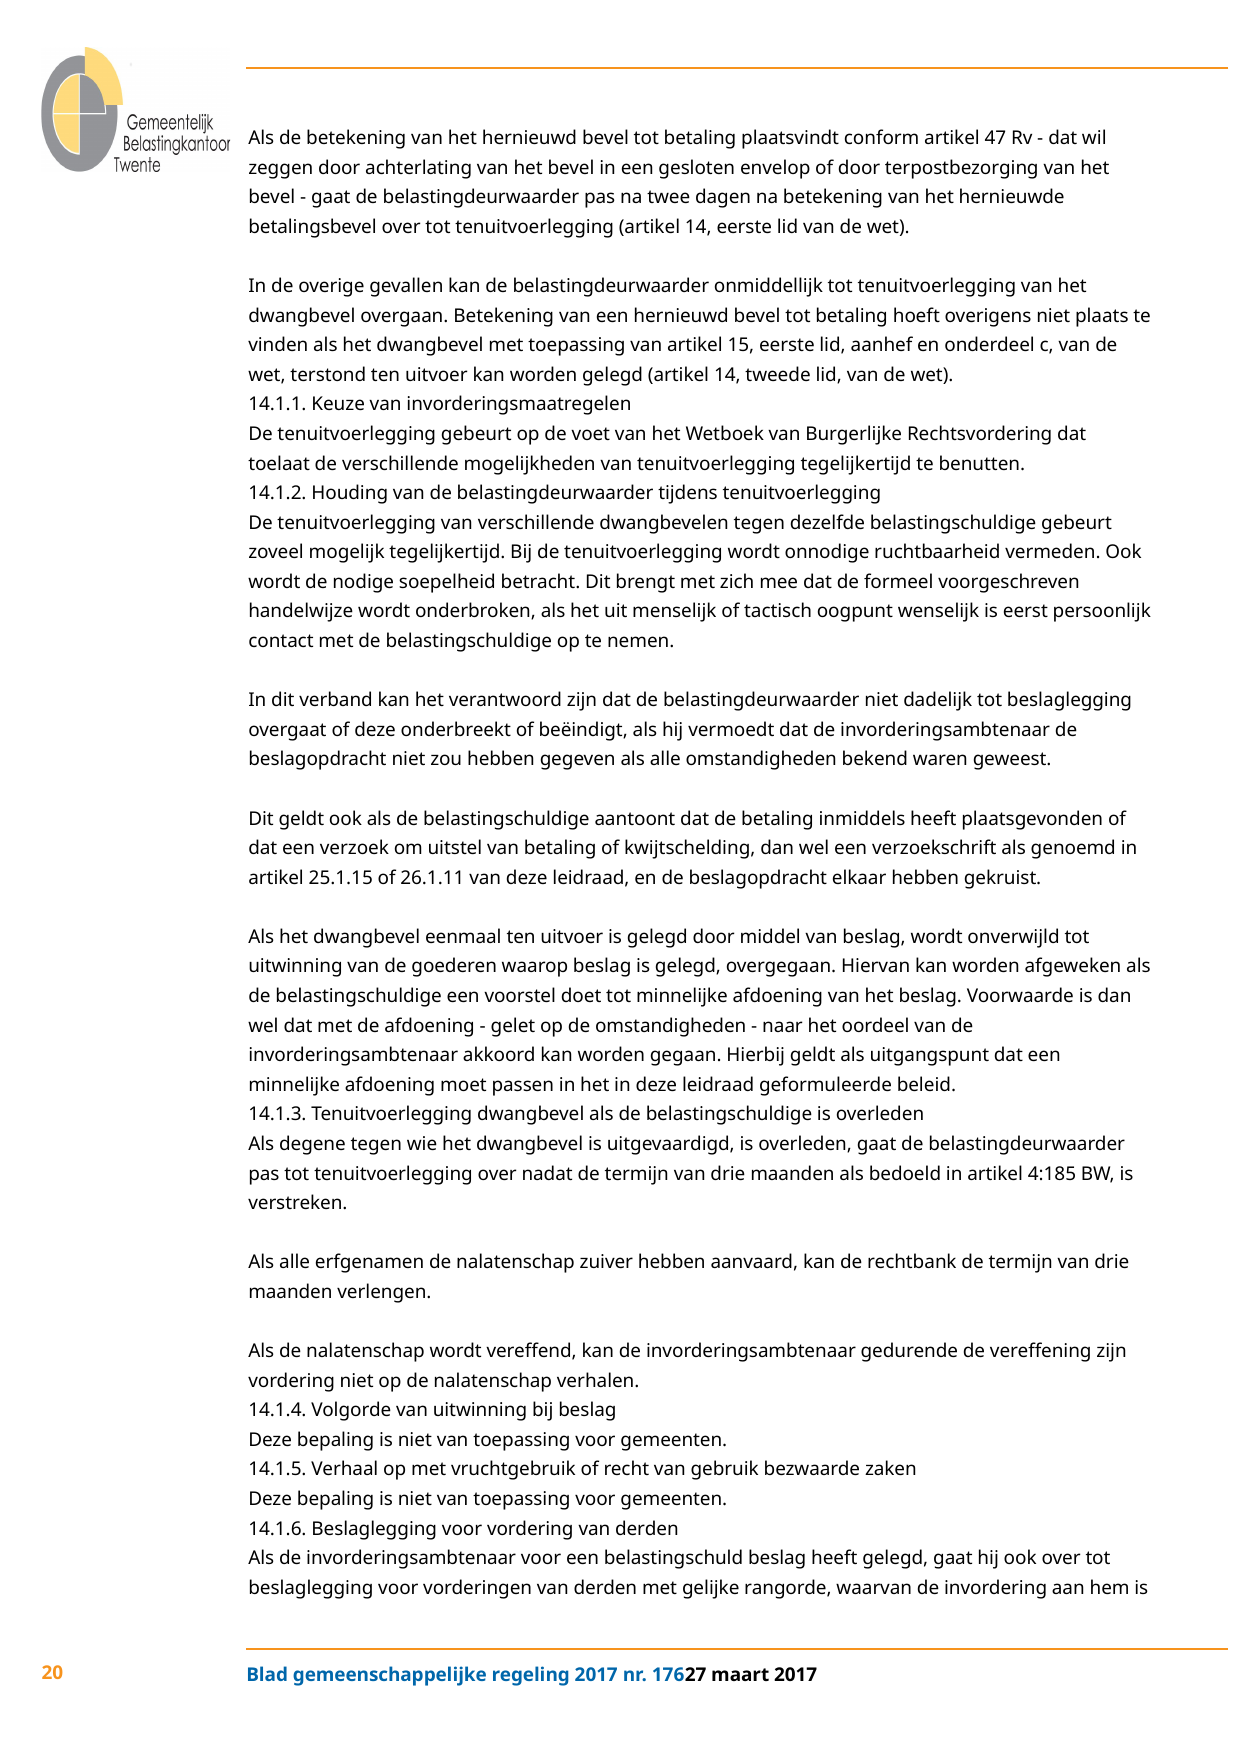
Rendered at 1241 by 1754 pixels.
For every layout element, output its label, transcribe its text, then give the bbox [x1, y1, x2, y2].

text De tenuitvoerlegging gebeurt op de voet van het Wetboek van Burgerlijke Rechtsvordering dat toelaat de verschillende mogelijkheden van tenuitvoerlegging tegelijkertijd te benutten. [248, 420, 1152, 476]
text 14.1.4. Volgorde van uitwinning bij beslag [248, 1396, 1152, 1422]
text Als alle erfgenamen de nalatenschap zuiver hebben aanvaard, kan de rechtbank de termijn van drie maanden verlengen. [248, 1248, 1152, 1304]
picture [41, 47, 231, 172]
text Deze bepaling is niet van toepassing voor gemeenten. [248, 1485, 1152, 1511]
text In dit verband kan het verantwoord zijn dat de belastingdeurwaarder niet dadelijk tot beslaglegging overgaat of deze onderbreekt of beëindigt, als hij vermoedt dat de invorderingsambtenaar de beslagopdracht niet zou hebben gegeven als alle omstandigheden bekend waren geweest. [248, 686, 1152, 771]
text Als de betekening van het hernieuwd bevel tot betaling plaatsvindt conform artikel 47 Rv - dat wil zeggen door achterlating van het bevel in een gesloten envelop of door terpostbezorging van het bevel - gaat de belastingdeurwaarder pas na twee dagen na betekening van het hernieuwde betalingsbevel over tot tenuitvoerlegging (artikel 14, eerste lid van de wet). [248, 124, 1152, 239]
text 14.1.2. Houding van de belastingdeurwaarder tijdens tenuitvoerlegging [248, 479, 1152, 505]
text 14.1.5. Verhaal op met vruchtgebruik of recht van gebruik bezwaarde zaken [248, 1456, 1152, 1481]
text Als de invorderingsambtenaar voor een belastingschuld beslag heeft gelegd, gaat hij ook over tot beslaglegging voor vorderingen van derden met gelijke rangorde, waarvan de invordering aan hem is [248, 1544, 1152, 1600]
text De tenuitvoerlegging van verschillende dwangbevelen tegen dezelfde belastingschuldige gebeurt zoveel mogelijk tegelijkertijd. Bij de tenuitvoerlegging wordt onnodige ruchtbaarheid vermeden. Ook wordt de nodige soepelheid betracht. Dit brengt met zich mee dat de formeel voorgeschreven handelwijze wordt onderbroken, als het uit menselijk of tactisch oogpunt wenselijk is eerst persoonlijk contact met de belastingschuldige op te nemen. [248, 509, 1152, 653]
text Als het dwangbevel eenmaal ten uitvoer is gelegd door middel van beslag, wordt onverwijld tot uitwinning van de goederen waarop beslag is gelegd, overgegaan. Hiervan kan worden afgeweken als de belastingschuldige een voorstel doet tot minnelijke afdoening van het beslag. Voorwaarde is dan wel dat met de afdoening - gelet op de omstandigheden - naar het oordeel van de invorderingsambtenaar akkoord kan worden gegaan. Hierbij geldt als uitgangspunt dat een minnelijke afdoening moet passen in het in deze leidraad geformuleerde beleid. [248, 923, 1152, 1097]
text Als de nalatenschap wordt vereffend, kan de invorderingsambtenaar gedurende de vereffening zijn vordering niet op de nalatenschap verhalen. [248, 1337, 1152, 1393]
text In de overige gevallen kan de belastingdeurwaarder onmiddellijk tot tenuitvoerlegging van het dwangbevel overgaan. Betekening van een hernieuwd bevel tot betaling hoeft overigens niet plaats te vinden als het dwangbevel met toepassing van artikel 15, eerste lid, aanhef en onderdeel c, van de wet, terstond ten uitvoer kan worden gelegd (artikel 14, tweede lid, van de wet). [248, 272, 1152, 387]
text Dit geldt ook als de belastingschuldige aantoont dat de betaling inmiddels heeft plaatsgevonden of dat een verzoek om uitstel van betaling of kwijtschelding, dan wel een verzoekschrift als genoemd in artikel 25.1.15 of 26.1.11 van deze leidraad, en de beslagopdracht elkaar hebben gekruist. [248, 805, 1152, 890]
text 14.1.6. Beslaglegging voor vordering van derden [248, 1515, 1152, 1541]
text Deze bepaling is niet van toepassing voor gemeenten. [248, 1426, 1152, 1452]
text Als degene tegen wie het dwangbevel is uitgevaardigd, is overleden, gaat de belastingdeurwaarder pas tot tenuitvoerlegging over nadat de termijn van drie maanden als bedoeld in artikel 4:185 BW, is verstreken. [248, 1130, 1152, 1215]
text 14.1.1. Keuze van invorderingsmaatregelen [248, 391, 1152, 416]
text 14.1.3. Tenuitvoerlegging dwangbevel als de belastingschuldige is overleden [248, 1101, 1152, 1126]
